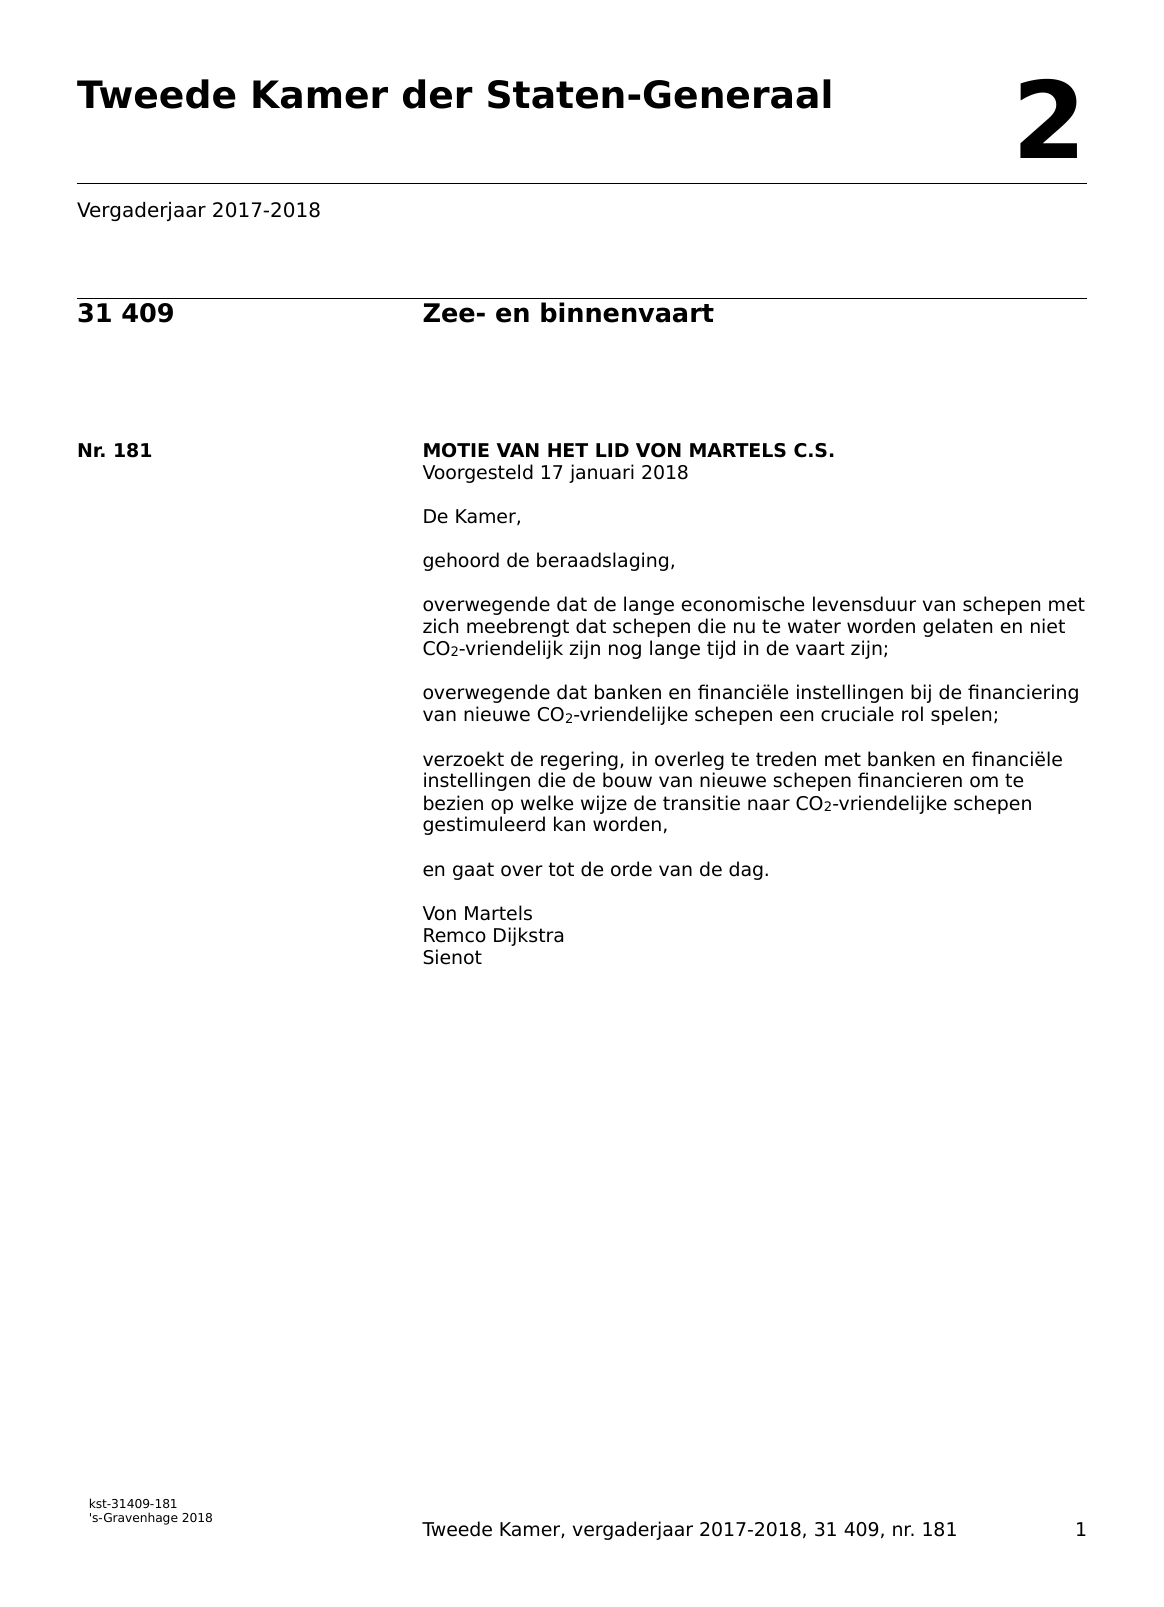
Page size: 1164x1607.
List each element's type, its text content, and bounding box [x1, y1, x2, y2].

table_cell Vergaderjaar 2017-2018 [77, 184, 1087, 298]
text Voorgesteld 17 januari 2018 [422, 462, 1087, 484]
text De Kamer, [422, 506, 1087, 528]
text 's-Gravenhage 2018 [88, 1511, 323, 1525]
text overwegende dat banken en financiële instellingen bij de financiering van nieuwe CO2-vriendelijke schepen een cruciale rol spelen; [422, 682, 1087, 726]
subtitle 31 409 Zee- en binnenvaart [77, 299, 1087, 329]
subtitle Nr. 181 MOTIE VAN HET LID VON MARTELS C.S. [77, 440, 1087, 462]
table_header 2 [886, 59, 1087, 183]
text Sienot [422, 947, 1087, 969]
text Remco Dijkstra [422, 925, 1087, 947]
text kst-31409-181 [88, 1497, 323, 1511]
text verzoekt de regering, in overleg te treden met banken en financiële instellingen die de bouw van nieuwe schepen financieren om te bezien op welke wijze de transitie naar CO2-vriendelijke schepen gestimuleerd kan worden, [422, 748, 1087, 836]
text gehoord de beraadslaging, [422, 550, 1087, 572]
text en gaat over tot de orde van de dag. [422, 858, 1087, 881]
table_header Tweede Kamer der Staten-Generaal [77, 59, 886, 183]
text overwegende dat de lange economische levensduur van schepen met zich meebrengt dat schepen die nu te water worden gelaten en niet CO2-vriendelijk zijn nog lange tijd in de vaart zijn; [422, 594, 1087, 660]
text Von Martels [422, 903, 1087, 925]
